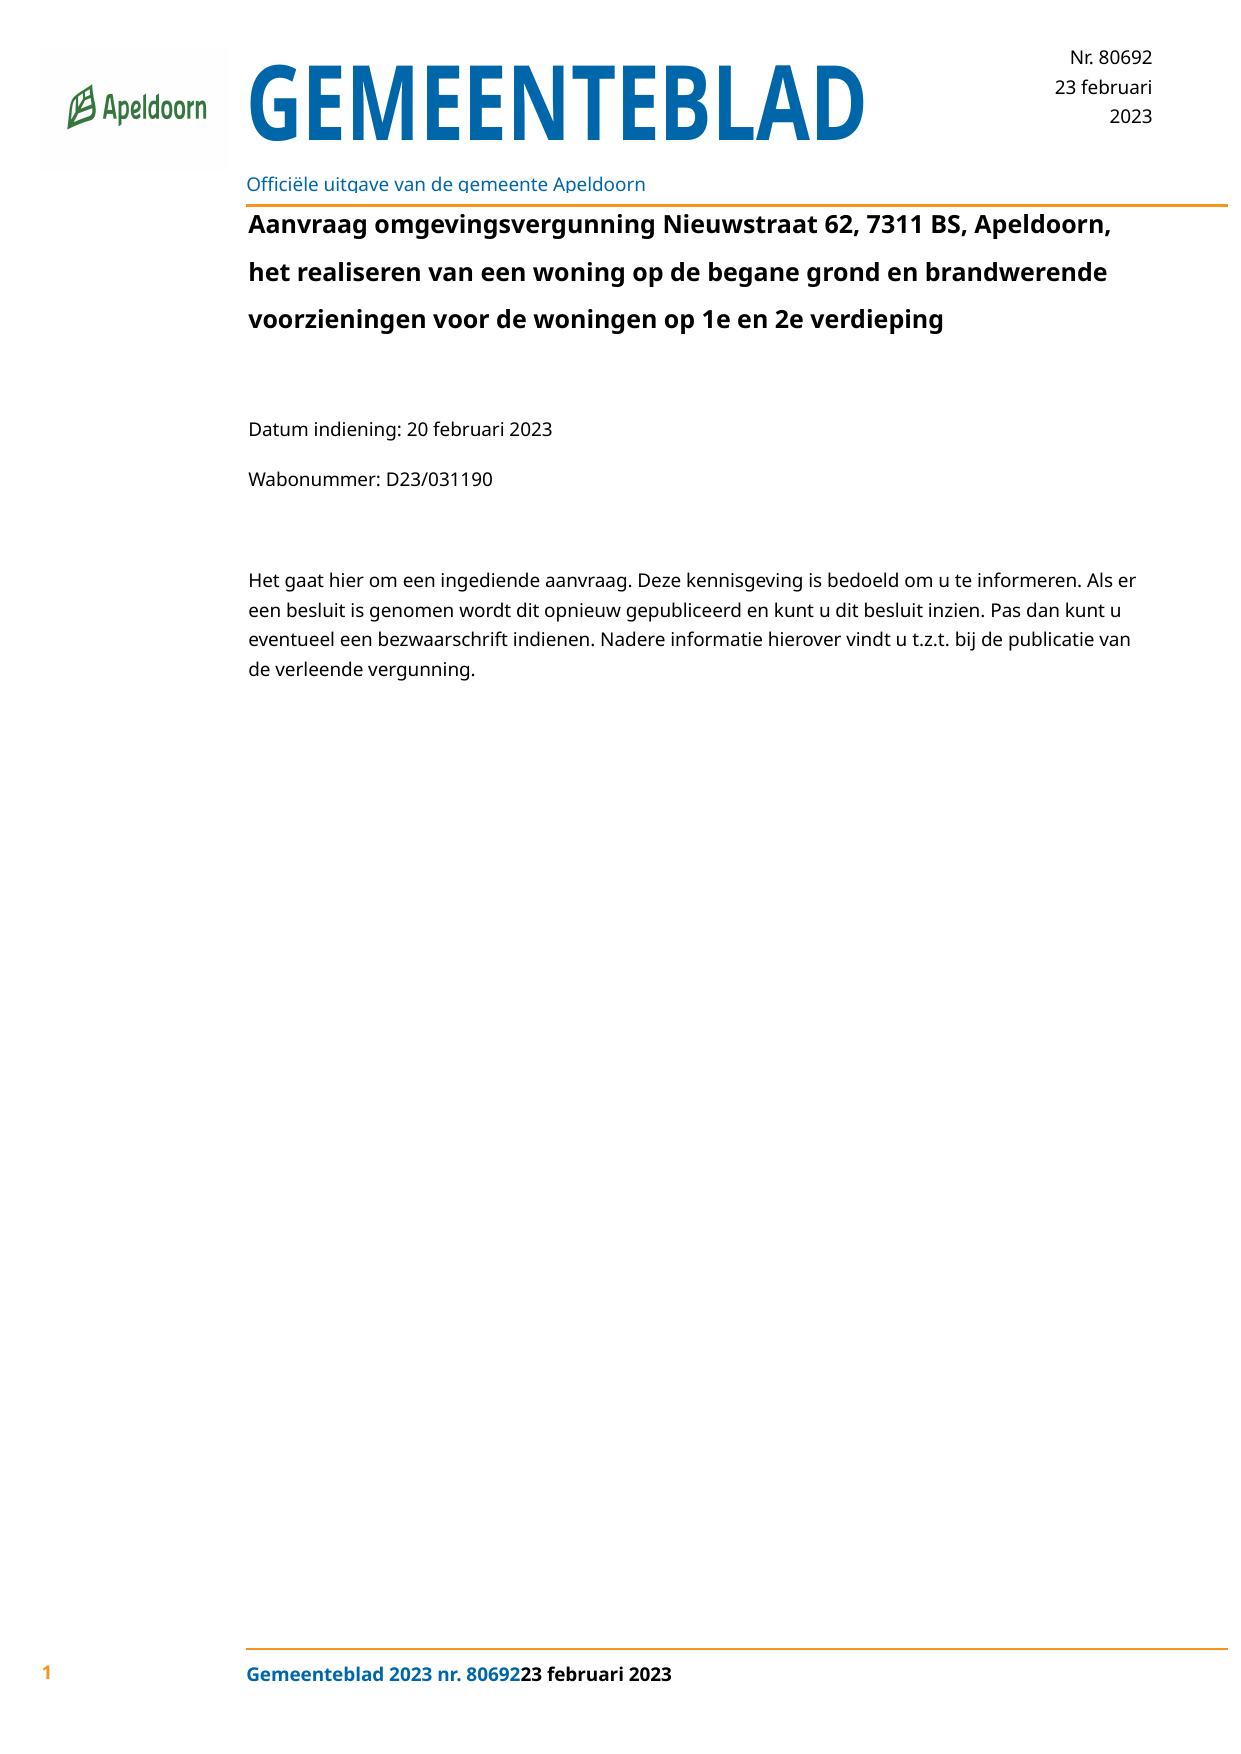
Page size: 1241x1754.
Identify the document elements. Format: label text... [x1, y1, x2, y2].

text Aanvraag omgevingsvergunning Nieuwstraat 62, 7311 BS, Apeldoorn, het realiseren van een woning op de begane grond en brandwerende voorzieningen voor de woningen op 1e en 2e verdieping [248, 207, 1152, 336]
text Het gaat hier om een ingediende aanvraag. Deze kennisgeving is bedoeld om u te informeren. Als er een besluit is genomen wordt dit opnieuw gepubliceerd en kunt u dit besluit inzien. Pas dan kunt u eventueel een bezwaarschrift indienen. Nadere informatie hierover vindt u t.z.t. bij de publicatie van de verleende vergunning. [248, 567, 1152, 682]
text Datum indiening: 20 februari 2023 [248, 416, 1152, 442]
text Wabonummer: D23/031190 [248, 466, 1152, 492]
picture [41, 47, 231, 172]
